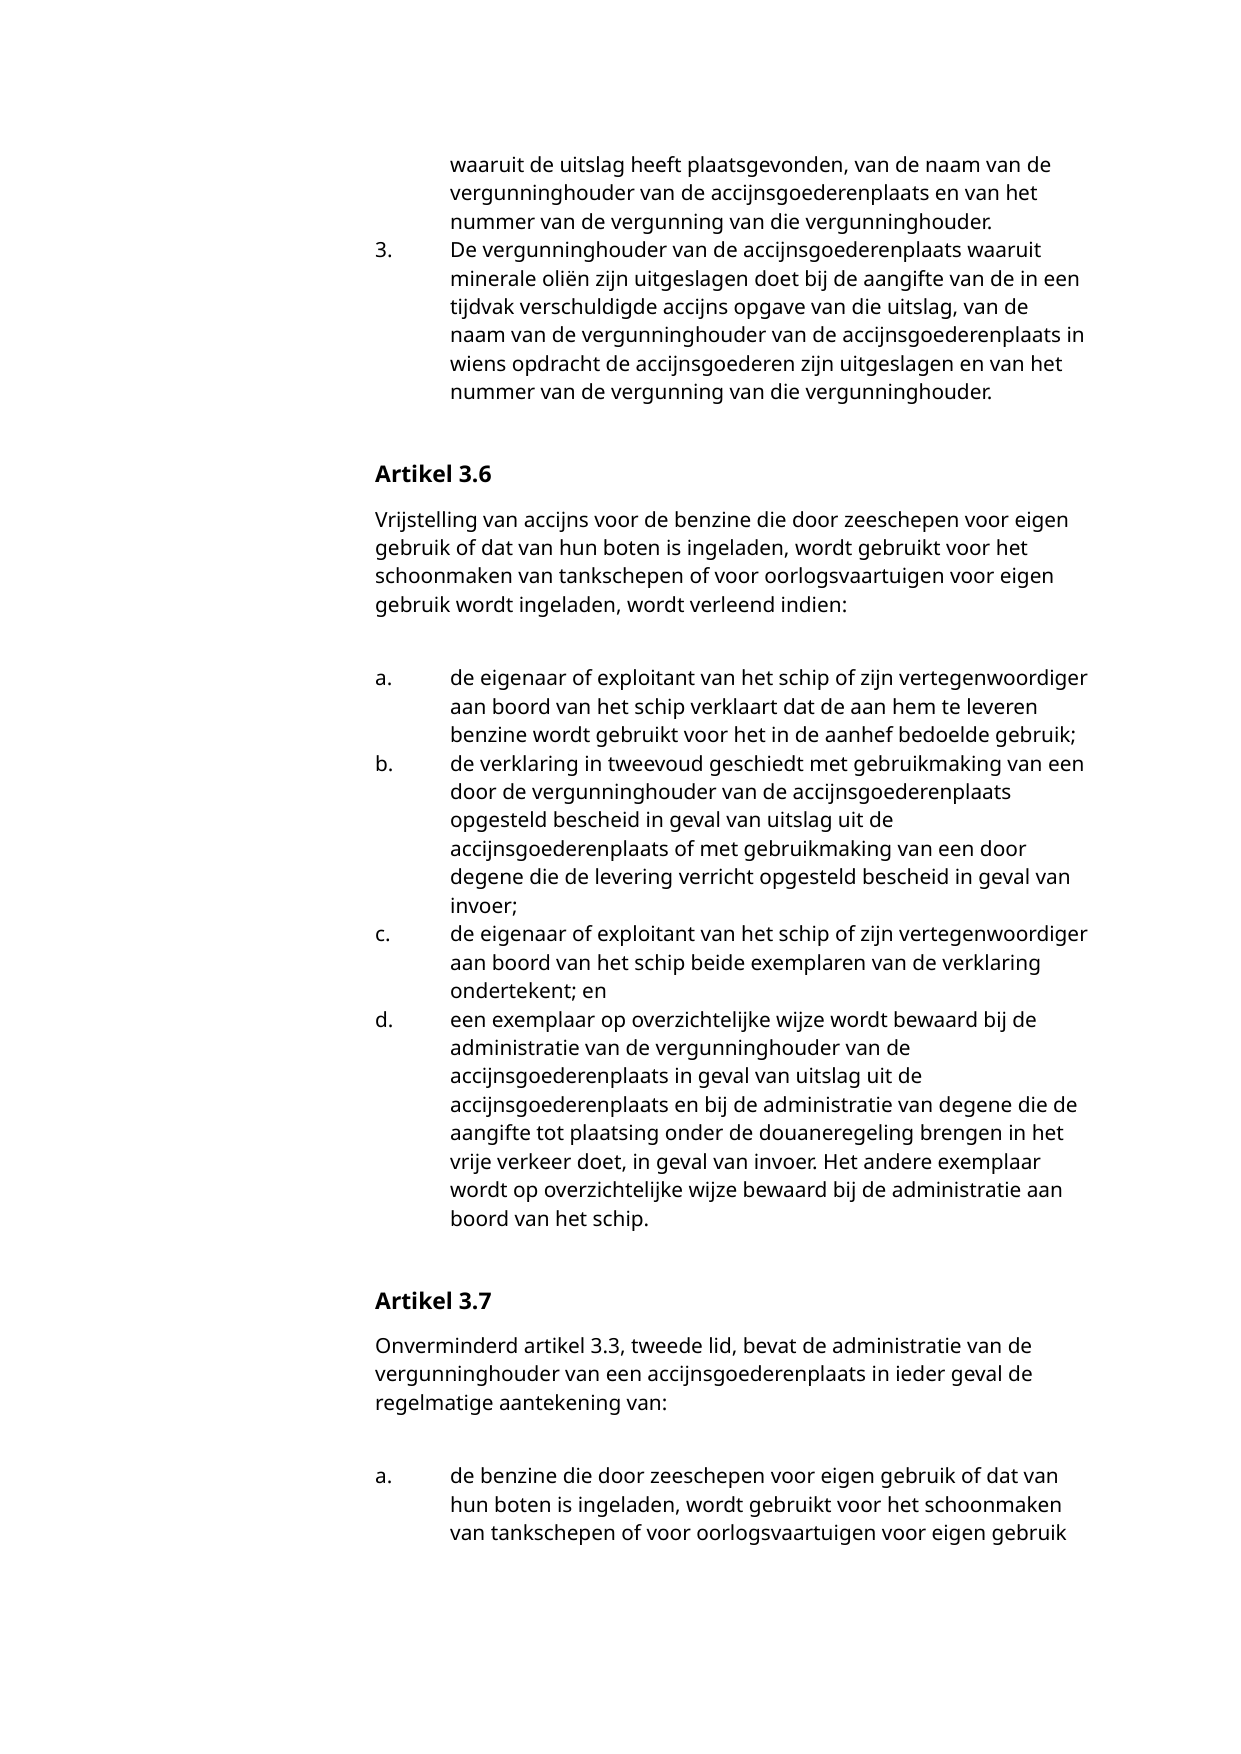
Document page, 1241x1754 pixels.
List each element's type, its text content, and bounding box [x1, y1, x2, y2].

subtitle Artikel 3.7 [375, 1285, 1090, 1316]
list de eigenaar of exploitant van het schip of zijn vertegenwoordiger aan boord van het schip verklaart dat de aan hem te leveren benzine wordt gebruikt voor het in de aanhef bedoelde gebruik; [375, 663, 1090, 749]
text Vrijstelling van accijns voor de benzine die door zeeschepen voor eigen gebruik of dat van hun boten is ingeladen, wordt gebruikt voor het schoonmaken van tankschepen of voor oorlogsvaartuigen voor eigen gebruik wordt ingeladen, wordt verleend indien: [375, 505, 1090, 618]
list waaruit de uitslag heeft plaatsgevonden, van de naam van de vergunninghouder van de accijnsgoederenplaats en van het nummer van de vergunning van die vergunninghouder. [375, 150, 1090, 235]
subtitle Artikel 3.6 [375, 458, 1090, 490]
list de verklaring in tweevoud geschiedt met gebruikmaking van een door de vergunninghouder van de accijnsgoederenplaats opgesteld bescheid in geval van uitslag uit de accijnsgoederenplaats of met gebruikmaking van een door degene die de levering verricht opgesteld bescheid in geval van invoer; [375, 749, 1090, 919]
list de benzine die door zeeschepen voor eigen gebruik of dat van hun boten is ingeladen, wordt gebruikt voor het schoonmaken van tankschepen of voor oorlogsvaartuigen voor eigen gebruik [375, 1461, 1090, 1547]
text Onverminderd artikel 3.3, tweede lid, bevat de administratie van de vergunninghouder van een accijnsgoederenplaats in ieder geval de regelmatige aantekening van: [375, 1331, 1090, 1416]
list een exemplaar op overzichtelijke wijze wordt bewaard bij de administratie van de vergunninghouder van de accijnsgoederenplaats in geval van uitslag uit de accijnsgoederenplaats en bij de administratie van degene die de aangifte tot plaatsing onder de douaneregeling brengen in het vrije verkeer doet, in geval van invoer. Het andere exemplaar wordt op overzichtelijke wijze bewaard bij de administratie aan boord van het schip. [375, 1005, 1090, 1232]
list de eigenaar of exploitant van het schip of zijn vertegenwoordiger aan boord van het schip beide exemplaren van de verklaring ondertekent; en [375, 919, 1090, 1005]
list De vergunninghouder van de accijnsgoederenplaats waaruit minerale oliën zijn uitgeslagen doet bij de aangifte van de in een tijdvak verschuldigde accijns opgave van die uitslag, van de naam van de vergunninghouder van de accijnsgoederenplaats in wiens opdracht de accijnsgoederen zijn uitgeslagen en van het nummer van de vergunning van die vergunninghouder. [375, 235, 1090, 406]
